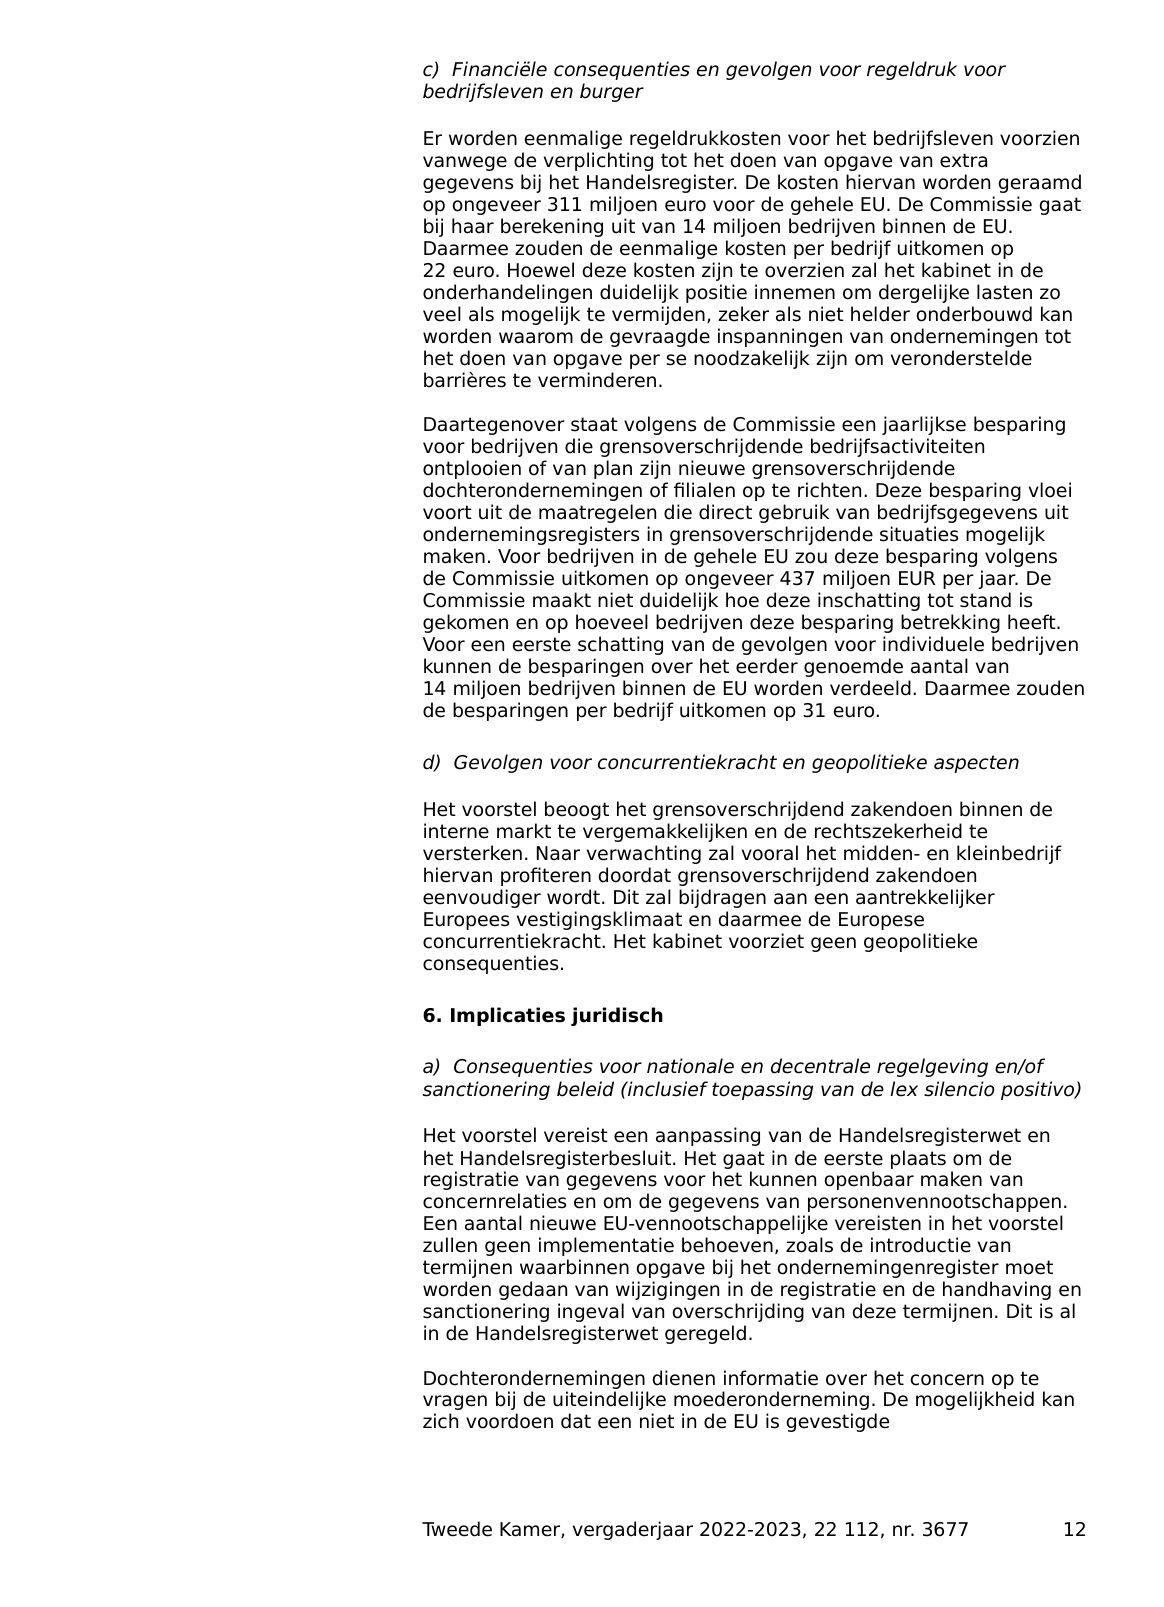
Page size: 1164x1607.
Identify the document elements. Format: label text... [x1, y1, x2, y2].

subtitle d) Gevolgen voor concurrentiekracht en geopolitieke aspecten [422, 752, 1087, 774]
subtitle a) Consequenties voor nationale en decentrale regelgeving en/of sanctionering beleid (inclusief toepassing van de lex silencio positivo) [422, 1056, 1087, 1100]
text Er worden eenmalige regeldrukkosten voor het bedrijfsleven voorzien vanwege de verplichting tot het doen van opgave van extra gegevens bij het Handelsregister. De kosten hiervan worden geraamd op ongeveer 311 miljoen euro voor de gehele EU. De Commissie gaat bij haar berekening uit van 14 miljoen bedrijven binnen de EU. Daarmee zouden de eenmalige kosten per bedrijf uitkomen op 22 euro. Hoewel deze kosten zijn te overzien zal het kabinet in de onderhandelingen duidelijk positie innemen om dergelijke lasten zo veel als mogelijk te vermijden, zeker als niet helder onderbouwd kan worden waarom de gevraagde inspanningen van ondernemingen tot het doen van opgave per se noodzakelijk zijn om veronderstelde barrières te verminderen. [422, 128, 1087, 392]
text Dochterondernemingen dienen informatie over het concern op te vragen bij de uiteindelijke moederonderneming. De mogelijkheid kan zich voordoen dat een niet in de EU is gevestigde [422, 1367, 1087, 1433]
subtitle 6. Implicaties juridisch [422, 1004, 1087, 1026]
text Het voorstel beoogt het grensoverschrijdend zakendoen binnen de interne markt te vergemakkelijken en de rechtszekerheid te versterken. Naar verwachting zal vooral het midden- en kleinbedrijf hiervan profiteren doordat grensoverschrijdend zakendoen eenvoudiger wordt. Dit zal bijdragen aan een aantrekkelijker Europees vestigingsklimaat en daarmee de Europese concurrentiekracht. Het kabinet voorziet geen geopolitieke consequenties. [422, 799, 1087, 974]
text Daartegenover staat volgens de Commissie een jaarlijkse besparing voor bedrijven die grensoverschrijdende bedrijfsactiviteiten ontplooien of van plan zijn nieuwe grensoverschrijdende dochterondernemingen of filialen op te richten. Deze besparing vloei voort uit de maatregelen die direct gebruik van bedrijfsgegevens uit ondernemingsregisters in grensoverschrijdende situaties mogelijk maken. Voor bedrijven in de gehele EU zou deze besparing volgens de Commissie uitkomen op ongeveer 437 miljoen EUR per jaar. De Commissie maakt niet duidelijk hoe deze inschatting tot stand is gekomen en op hoeveel bedrijven deze besparing betrekking heeft. Voor een eerste schatting van de gevolgen voor individuele bedrijven kunnen de besparingen over het eerder genoemde aantal van 14 miljoen bedrijven binnen de EU worden verdeeld. Daarmee zouden de besparingen per bedrijf uitkomen op 31 euro. [422, 414, 1087, 722]
subtitle c) Financiële consequenties en gevolgen voor regeldruk voor bedrijfsleven en burger [422, 59, 1087, 103]
text Het voorstel vereist een aanpassing van de Handelsregisterwet en het Handelsregisterbesluit. Het gaat in de eerste plaats om de registratie van gegevens voor het kunnen openbaar maken van concernrelaties en om de gegevens van personenvennootschappen. Een aantal nieuwe EU-vennootschappelijke vereisten in het voorstel zullen geen implementatie behoeven, zoals de introductie van termijnen waarbinnen opgave bij het ondernemingenregister moet worden gedaan van wijzigingen in de registratie en de handhaving en sanctionering ingeval van overschrijding van deze termijnen. Dit is al in de Handelsregisterwet geregeld. [422, 1125, 1087, 1345]
